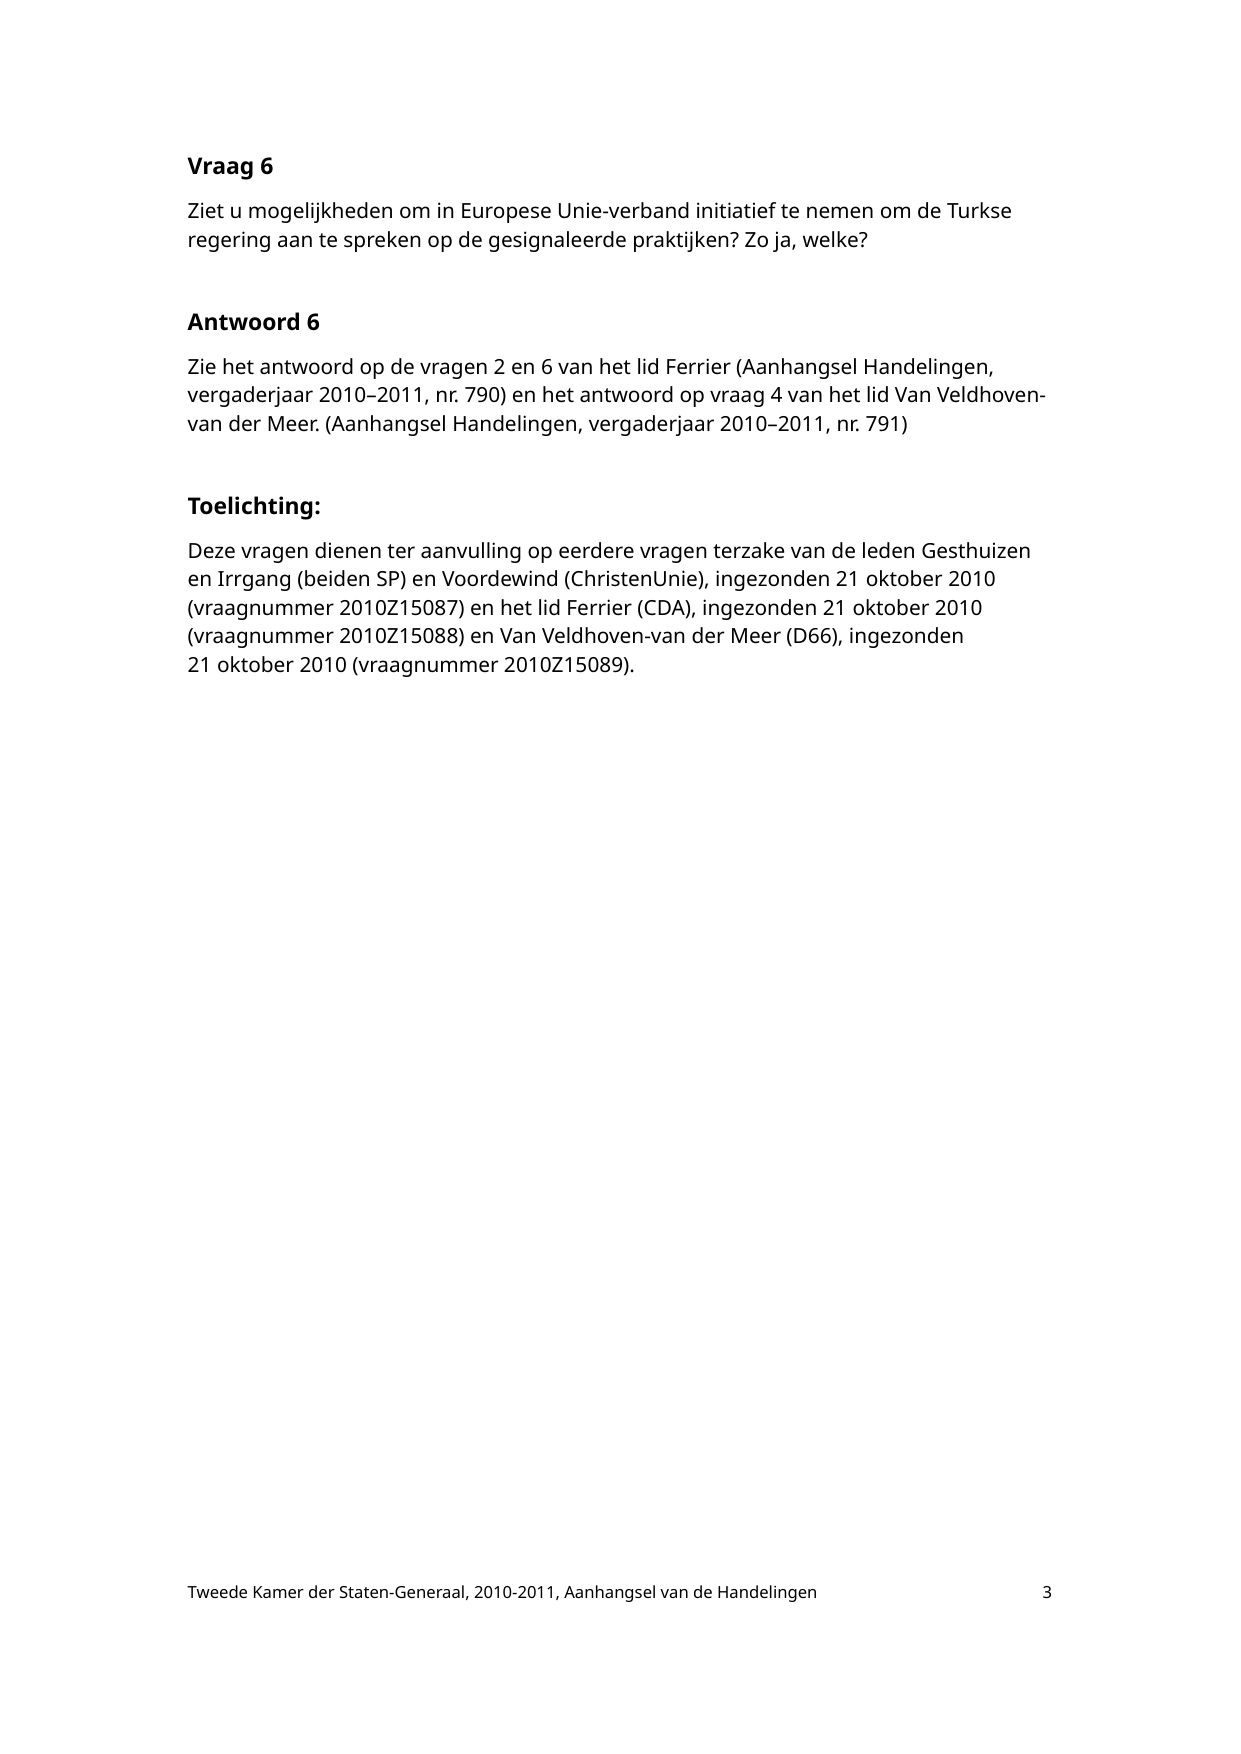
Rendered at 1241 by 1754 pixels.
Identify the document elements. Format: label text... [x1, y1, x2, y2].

text Ziet u mogelijkheden om in Europese Unie-verband initiatief te nemen om de Turkse regering aan te spreken op de gesignaleerde praktijken? Zo ja, welke? [187, 196, 1053, 253]
subtitle Toelichting: [187, 490, 1053, 521]
subtitle Vraag 6 [187, 150, 1053, 181]
text Deze vragen dienen ter aanvulling op eerdere vragen terzake van de leden Gesthuizen en Irrgang (beiden SP) en Voordewind (ChristenUnie), ingezonden 21 oktober 2010 (vraagnummer 2010Z15087) en het lid Ferrier (CDA), ingezonden 21 oktober 2010 (vraagnummer 2010Z15088) en Van Veldhoven-van der Meer (D66), ingezonden 21 oktober 2010 (vraagnummer 2010Z15089). [187, 536, 1053, 678]
subtitle Antwoord 6 [187, 306, 1053, 337]
text Zie het antwoord op de vragen 2 en 6 van het lid Ferrier (Aanhangsel Handelingen, vergaderjaar 2010–2011, nr. 790) en het antwoord op vraag 4 van het lid Van Veldhoven-van der Meer. (Aanhangsel Handelingen, vergaderjaar 2010–2011, nr. 791) [187, 352, 1053, 437]
